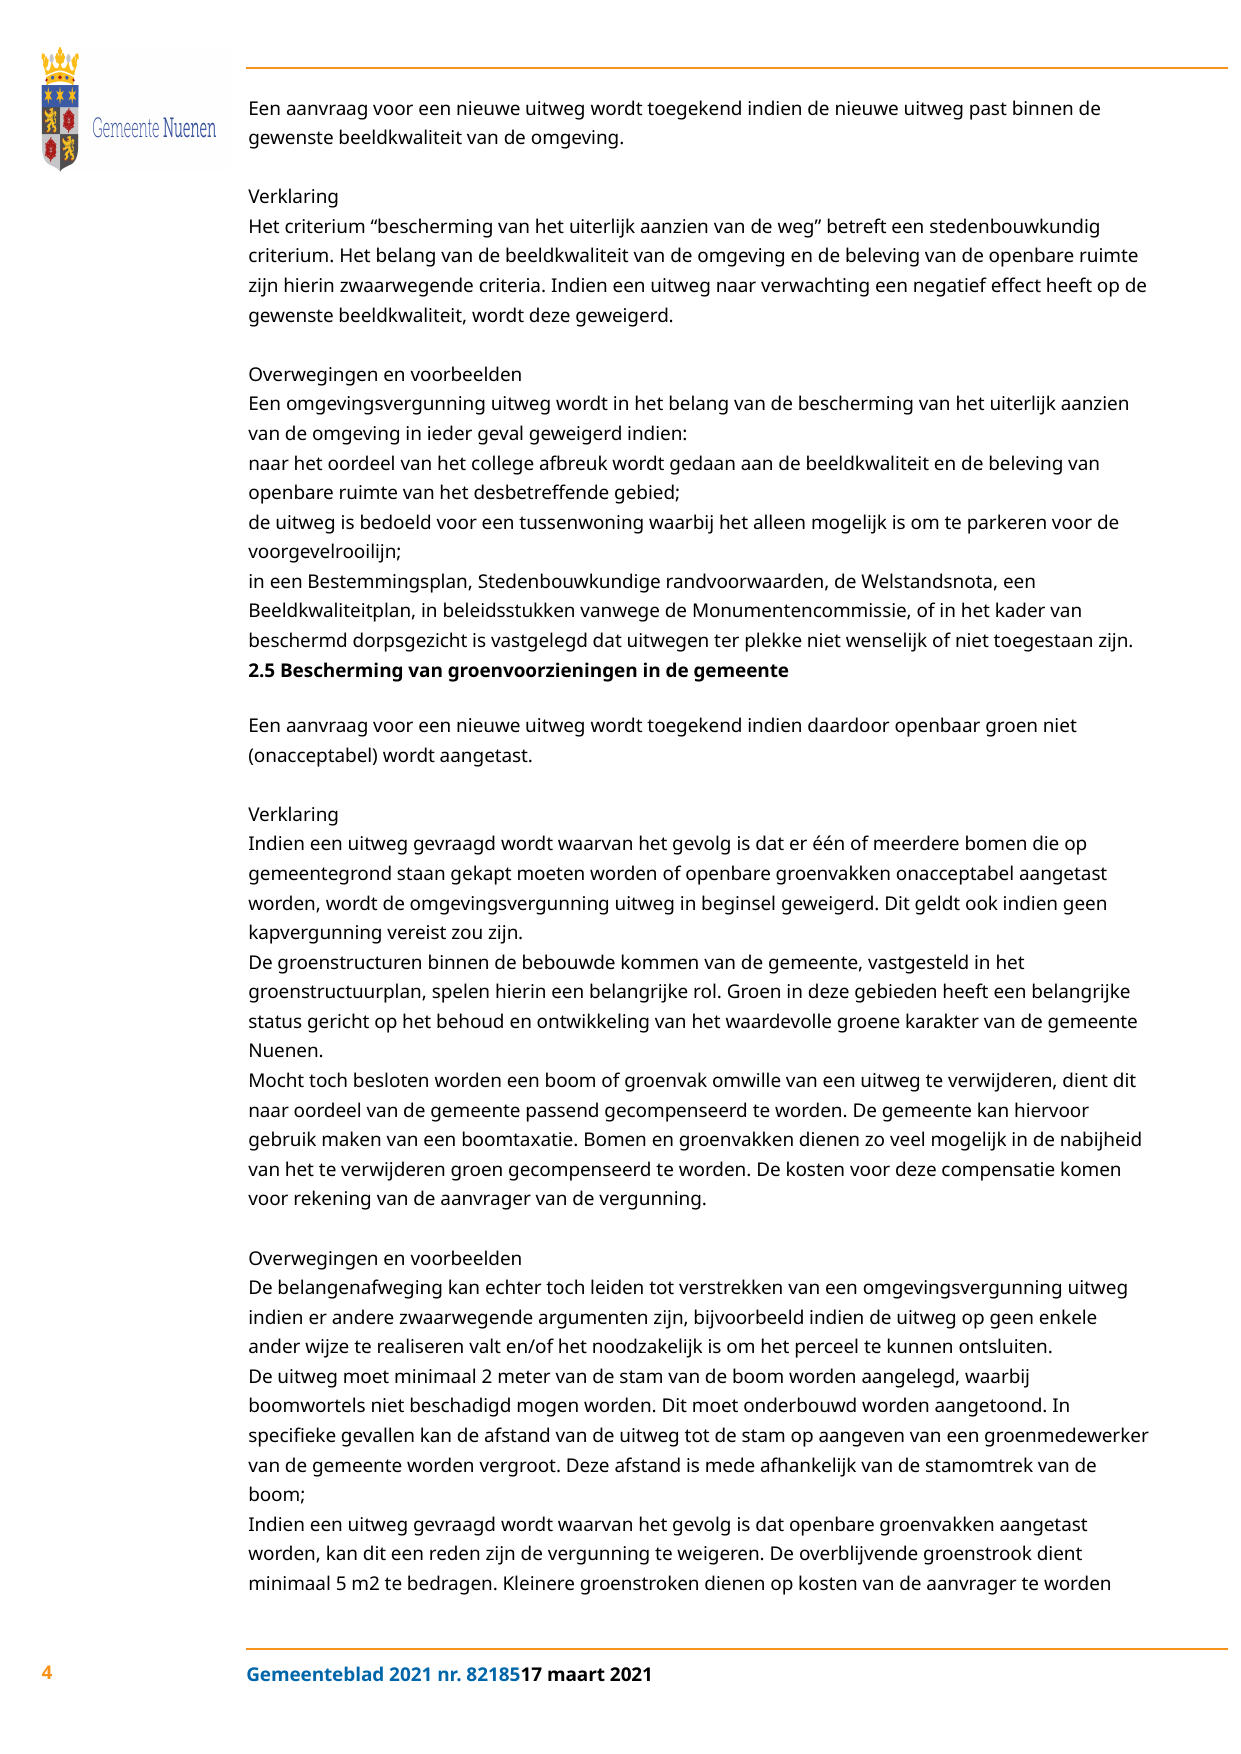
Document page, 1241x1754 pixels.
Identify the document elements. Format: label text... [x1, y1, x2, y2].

text Een aanvraag voor een nieuwe uitweg wordt toegekend indien daardoor openbaar groen niet (onacceptabel) wordt aangetast. [248, 712, 1152, 767]
text de uitweg is bedoeld voor een tussenwoning waarbij het alleen mogelijk is om te parkeren voor de voorgevelrooilijn; [248, 509, 1152, 564]
text Het criterium “bescherming van het uiterlijk aanzien van de weg” betreft een stedenbouwkundig criterium. Het belang van de beeldkwaliteit van de omgeving en de beleving van de openbare ruimte zijn hierin zwaarwegende criteria. Indien een uitweg naar verwachting een negatief effect heeft op de gewenste beeldkwaliteit, wordt deze geweigerd. [248, 213, 1152, 328]
text Overwegingen en voorbeelden [248, 1245, 1152, 1270]
text in een Bestemmingsplan, Stedenbouwkundige randvoorwaarden, de Welstandsnota, een Beeldkwaliteitplan, in beleidsstukken vanwege de Monumentencommissie, of in het kader van beschermd dorpsgezicht is vastgelegd dat uitwegen ter plekke niet wenselijk of niet toegestaan zijn. [248, 568, 1152, 653]
text naar het oordeel van het college afbreuk wordt gedaan aan de beeldkwaliteit en de beleving van openbare ruimte van het desbetreffende gebied; [248, 450, 1152, 505]
text 2.5 Bescherming van groenvoorzieningen in de gemeente [248, 657, 1152, 683]
picture [41, 47, 231, 172]
text Verklaring [248, 183, 1152, 209]
text Verklaring [248, 801, 1152, 827]
text Overwegingen en voorbeelden [248, 361, 1152, 387]
text Een aanvraag voor een nieuwe uitweg wordt toegekend indien de nieuwe uitweg past binnen de gewenste beeldkwaliteit van de omgeving. [248, 95, 1152, 150]
text De belangenafweging kan echter toch leiden tot verstrekken van een omgevingsvergunning uitweg indien er andere zwaarwegende argumenten zijn, bijvoorbeeld indien de uitweg op geen enkele ander wijze te realiseren valt en/of het noodzakelijk is om het perceel te kunnen ontsluiten. [248, 1274, 1152, 1359]
text Indien een uitweg gevraagd wordt waarvan het gevolg is dat openbare groenvakken aangetast worden, kan dit een reden zijn de vergunning te weigeren. De overblijvende groenstrook dient minimaal 5 m2 te bedragen. Kleinere groenstroken dienen op kosten van de aanvrager te worden [248, 1511, 1152, 1596]
text De groenstructuren binnen de bebouwde kommen van de gemeente, vastgesteld in het groenstructuurplan, spelen hierin een belangrijke rol. Groen in deze gebieden heeft een belangrijke status gericht op het behoud en ontwikkeling van het waardevolle groene karakter van de gemeente Nuenen. [248, 949, 1152, 1063]
text De uitweg moet minimaal 2 meter van de stam van de boom worden aangelegd, waarbij boomwortels niet beschadigd mogen worden. Dit moet onderbouwd worden aangetoond. In specifieke gevallen kan de afstand van de uitweg tot de stam op aangeven van een groenmedewerker van de gemeente worden vergroot. Deze afstand is mede afhankelijk van de stamomtrek van de boom; [248, 1363, 1152, 1507]
text Een omgevingsvergunning uitweg wordt in het belang van de bescherming van het uiterlijk aanzien van de omgeving in ieder geval geweigerd indien: [248, 391, 1152, 446]
text Mocht toch besloten worden een boom of groenvak omwille van een uitweg te verwijderen, dient dit naar oordeel van de gemeente passend gecompenseerd te worden. De gemeente kan hiervoor gebruik maken van een boomtaxatie. Bomen en groenvakken dienen zo veel mogelijk in de nabijheid van het te verwijderen groen gecompenseerd te worden. De kosten voor deze compensatie komen voor rekening van de aanvrager van de vergunning. [248, 1067, 1152, 1211]
text Indien een uitweg gevraagd wordt waarvan het gevolg is dat er één of meerdere bomen die op gemeentegrond staan gekapt moeten worden of openbare groenvakken onacceptabel aangetast worden, wordt de omgevingsvergunning uitweg in beginsel geweigerd. Dit geldt ook indien geen kapvergunning vereist zou zijn. [248, 831, 1152, 945]
